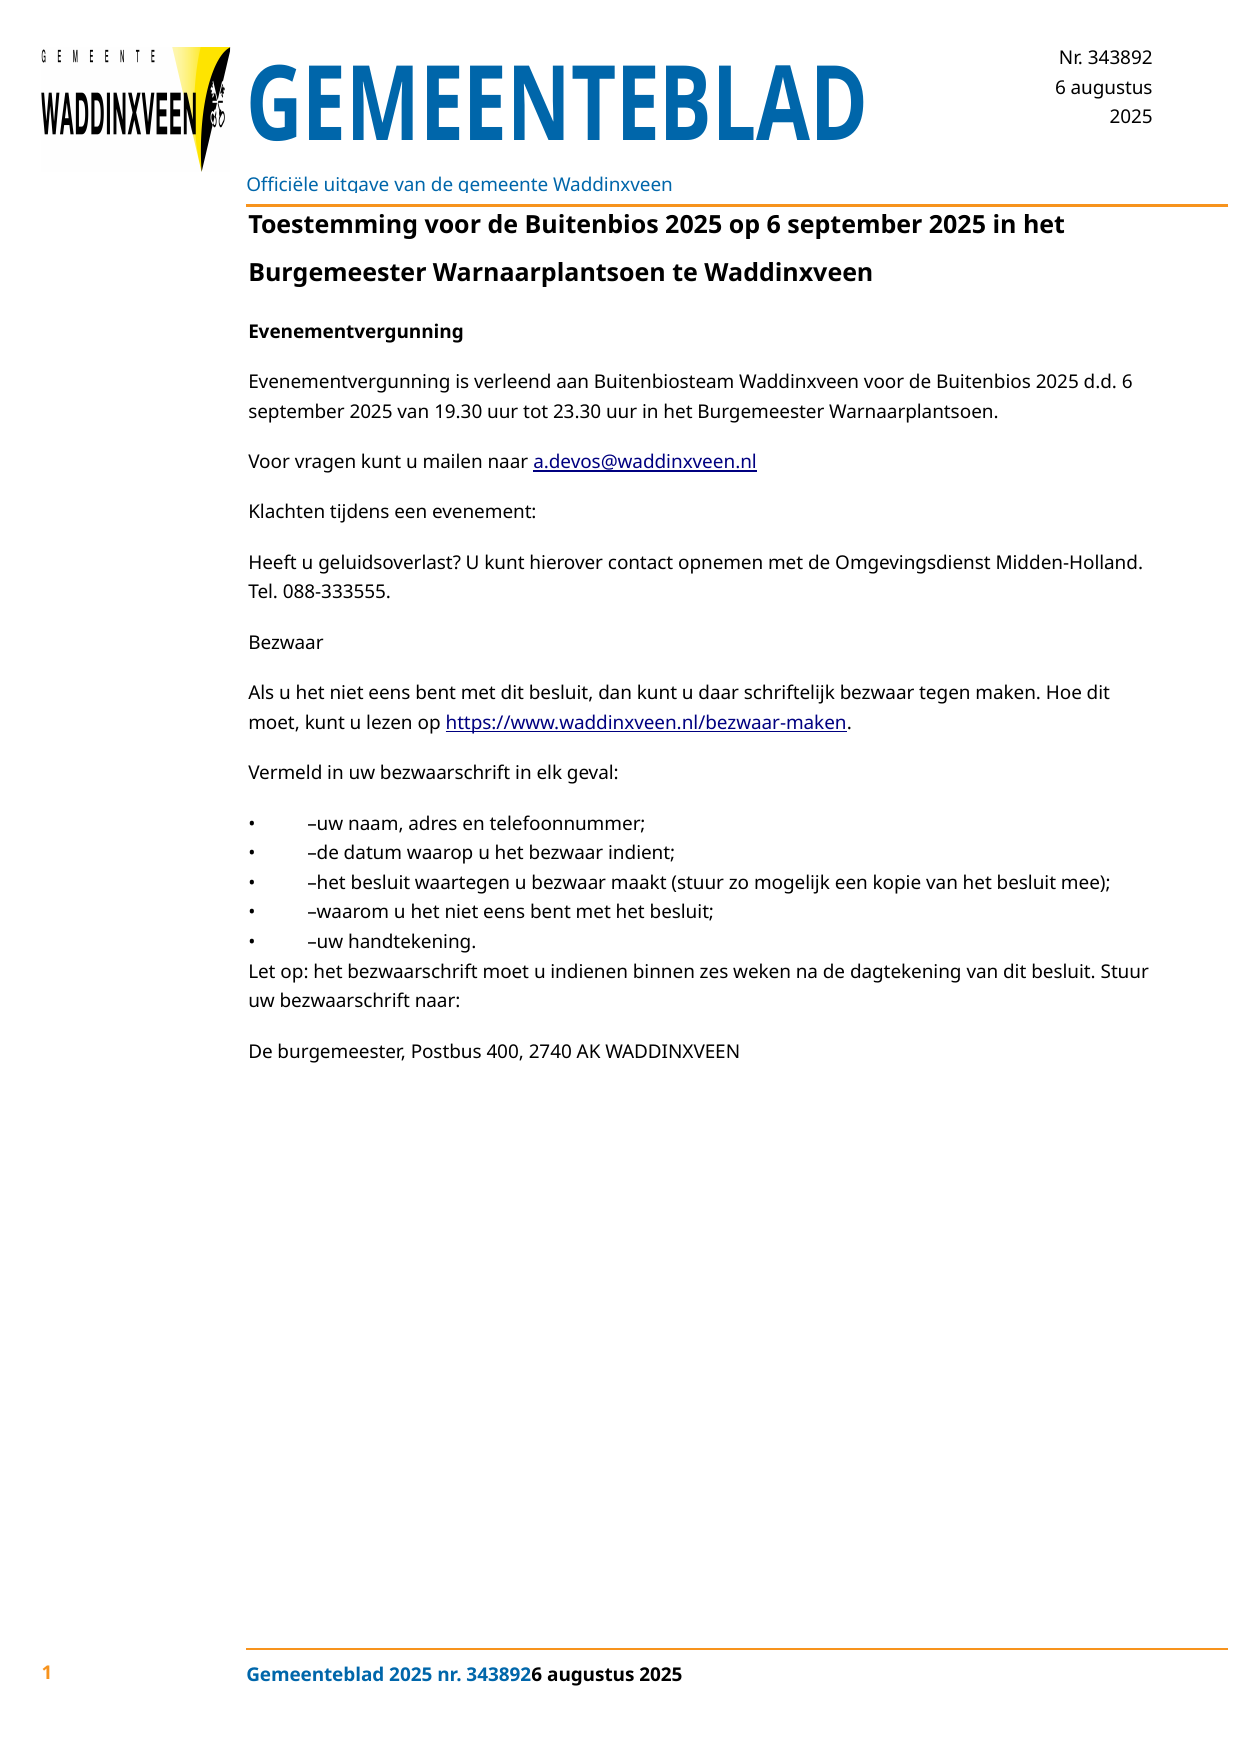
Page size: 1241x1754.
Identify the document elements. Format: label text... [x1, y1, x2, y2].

text Heeft u geluidsoverlast? U kunt hierover contact opnemen met de Omgevingsdienst Midden-Holland. Tel. 088-333555. [248, 549, 1152, 604]
text Klachten tijdens een evenement: [248, 499, 1152, 524]
list –de datum waarop u het bezwaar indient; [248, 839, 1152, 865]
list –uw handtekening. [248, 928, 1152, 954]
text Let op: het bezwaarschrift moet u indienen binnen zes weken na de dagtekening van dit besluit. Stuur uw bezwaarschrift naar: [248, 958, 1152, 1013]
list –waarom u het niet eens bent met het besluit; [248, 899, 1152, 924]
text Evenementvergunning is verleend aan Buitenbiosteam Waddinxveen voor de Buitenbios 2025 d.d. 6 september 2025 van 19.30 uur tot 23.30 uur in het Burgemeester Warnaarplantsoen. [248, 368, 1152, 424]
text Bezwaar [248, 629, 1152, 655]
text Voor vragen kunt u mailen naar a.devos@waddinxveen.nl [248, 448, 1152, 474]
picture [41, 47, 231, 172]
text Toestemming voor de Buitenbios 2025 op 6 september 2025 in het Burgemeester Warnaarplantsoen te Waddinxveen [248, 207, 1152, 288]
list –het besluit waartegen u bezwaar maakt (stuur zo mogelijk een kopie van het besluit mee); [248, 869, 1152, 895]
list –uw naam, adres en telefoonnummer; [248, 810, 1152, 836]
text Vermeld in uw bezwaarschrift in elk geval: [248, 759, 1152, 785]
text Als u het niet eens bent met dit besluit, dan kunt u daar schriftelijk bezwaar tegen maken. Hoe dit moet, kunt u lezen op https://www.waddinxveen.nl/bezwaar-maken. [248, 679, 1152, 735]
text Evenementvergunning [248, 318, 1152, 344]
text De burgemeester, Postbus 400, 2740 AK WADDINXVEEN [248, 1038, 1152, 1064]
